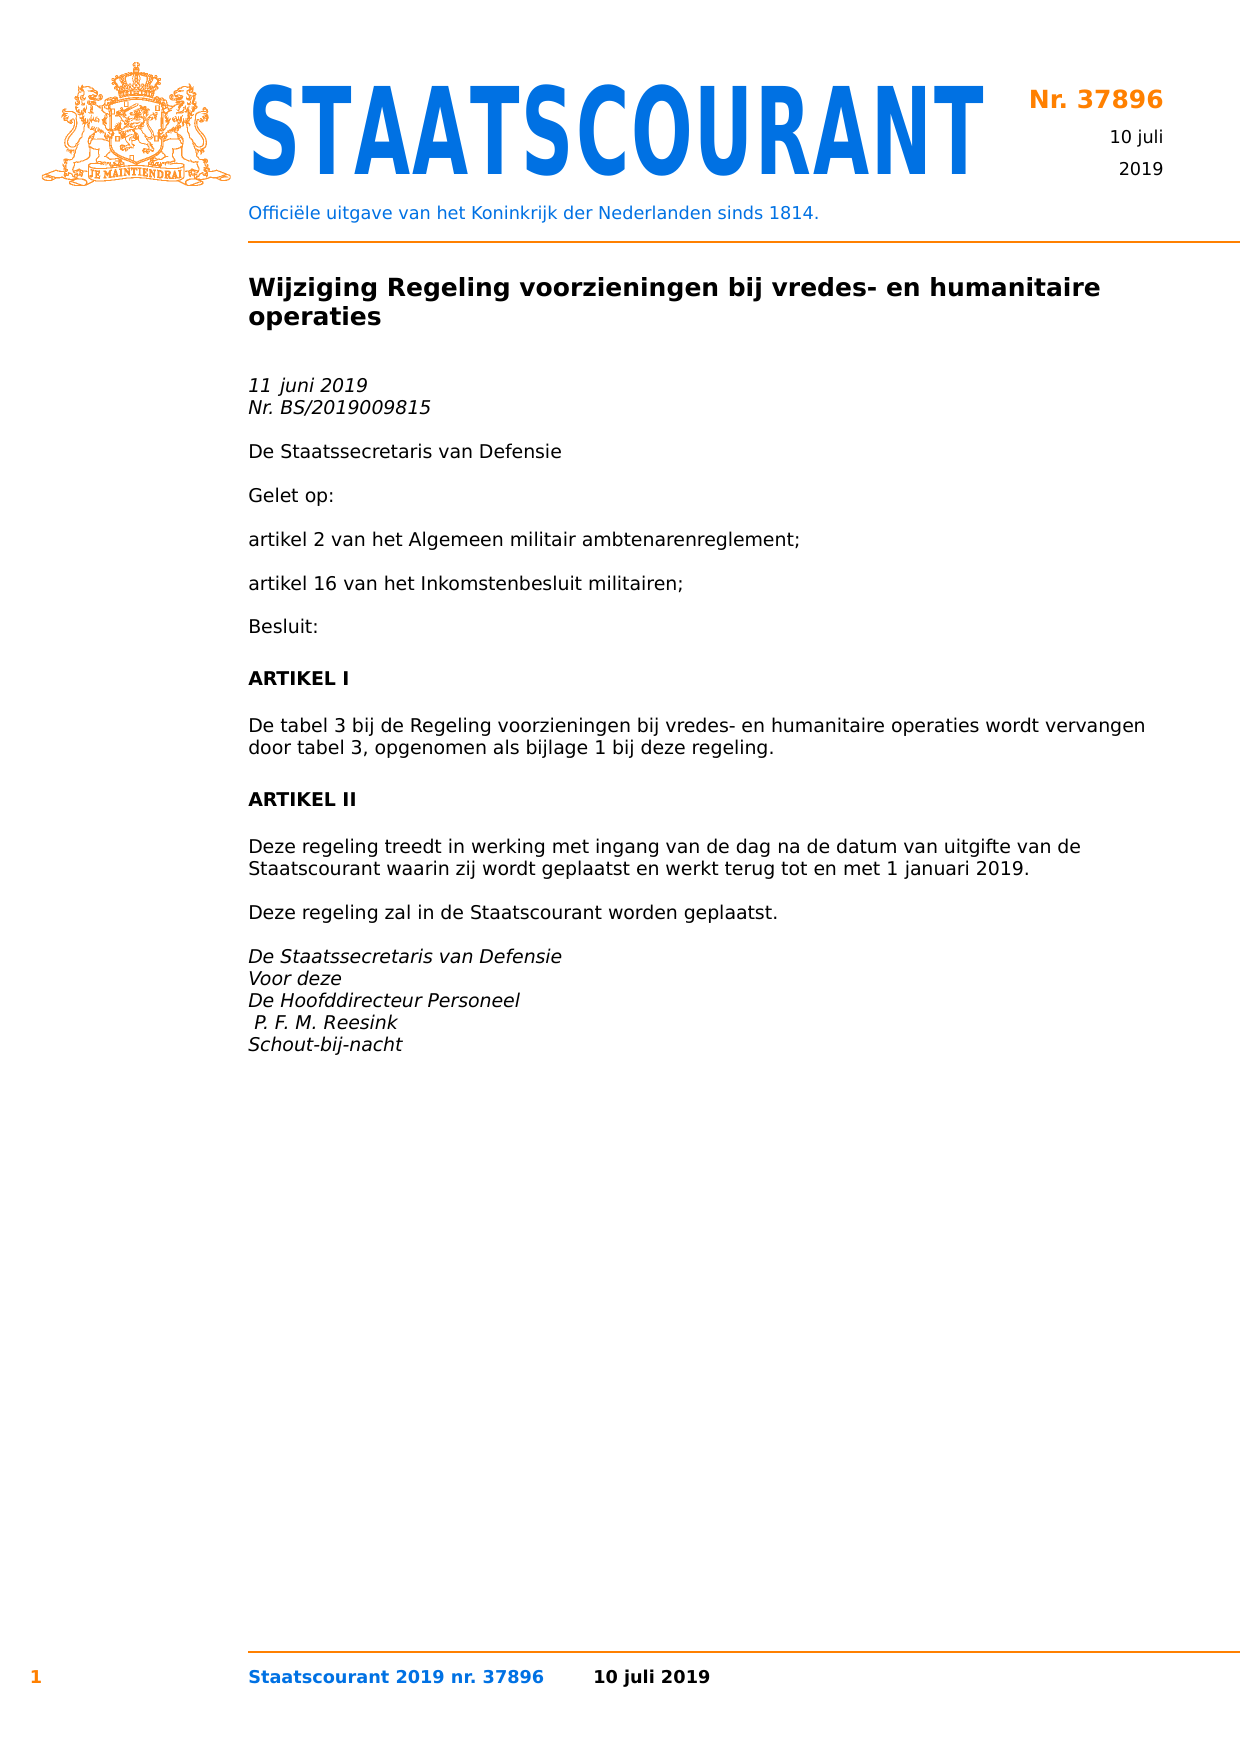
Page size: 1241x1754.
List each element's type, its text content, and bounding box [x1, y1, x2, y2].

text Gelet op: [248, 485, 1163, 507]
text De Staatssecretaris van Defensie [248, 441, 1163, 463]
table_header Nr. 37896 [998, 62, 1240, 121]
text artikel 16 van het Inkomstenbesluit militairen; [248, 572, 1163, 594]
picture [41, 62, 231, 186]
table_header [25, 62, 248, 241]
text Deze regeling zal in de Staatscourant worden geplaatst. [248, 902, 1163, 924]
table_cell Officiële uitgave van het Koninkrijk der Nederlanden sinds 1814. [248, 203, 1240, 241]
text Besluit: [248, 616, 1163, 638]
text Deze regeling treedt in werking met ingang van de dag na de datum van uitgifte van de Staatscourant waarin zij wordt geplaatst en werkt terug tot en met 1 januari 2019. [248, 836, 1163, 880]
subtitle ARTIKEL I [248, 668, 1163, 690]
subtitle Wijziging Regeling voorzieningen bij vredes- en humanitaire operaties [248, 273, 1163, 331]
text Nr. BS/2019009815 [248, 397, 1163, 419]
text De tabel 3 bij de Regeling voorzieningen bij vredes- en humanitaire operaties wordt vervangen door tabel 3, opgenomen als bijlage 1 bij deze regeling. [248, 715, 1163, 759]
table_header STAATSCOURANT [248, 62, 998, 203]
table_cell 10 juli [998, 121, 1240, 153]
table_cell 2019 [998, 153, 1240, 203]
subtitle ARTIKEL II [248, 789, 1163, 811]
text artikel 2 van het Algemeen militair ambtenarenreglement; [248, 529, 1163, 551]
text De Staatssecretaris van Defensie Voor deze De Hoofddirecteur Personeel P. F. M. Reesink Schout-bij-nacht [248, 946, 1163, 1056]
text 11 juni 2019 [248, 375, 1163, 397]
